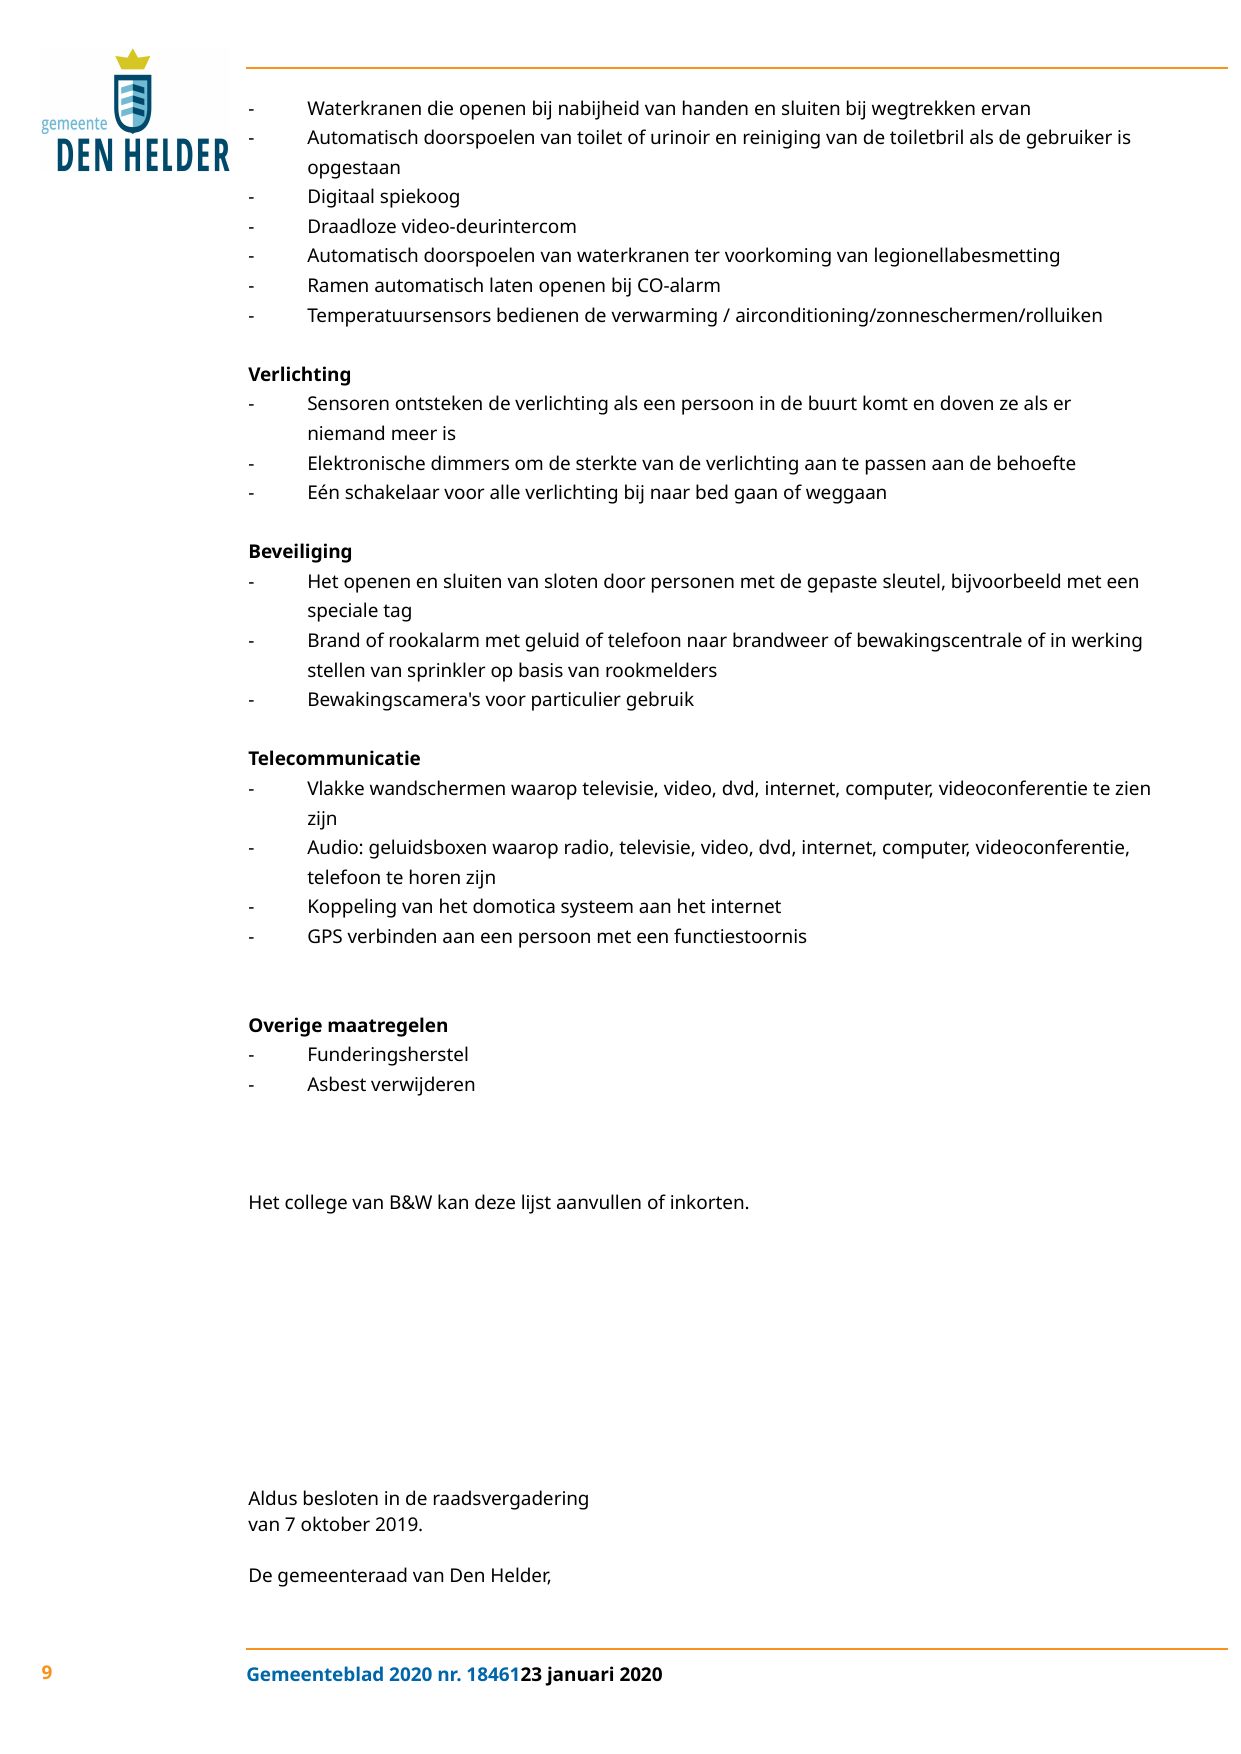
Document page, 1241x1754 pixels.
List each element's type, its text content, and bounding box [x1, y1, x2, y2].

list GPS verbinden aan een persoon met een functiestoornis [248, 923, 1152, 949]
list Bewakingscamera's voor particulier gebruik [248, 686, 1152, 712]
list Vlakke wandschermen waarop televisie, video, dvd, internet, computer, videoconferentie te zien zijn [248, 775, 1152, 831]
list Eén schakelaar voor alle verlichting bij naar bed gaan of weggaan [248, 479, 1152, 505]
picture [41, 47, 231, 172]
list Koppeling van het domotica systeem aan het internet [248, 893, 1152, 919]
list Digitaal spiekoog [248, 183, 1152, 209]
list Automatisch doorspoelen van toilet of urinoir en reiniging van de toiletbril als de gebruiker is opgestaan [248, 124, 1152, 180]
picture [130, 157, 135, 172]
picture [182, 144, 187, 165]
picture [63, 144, 68, 165]
list Audio: geluidsboxen waarop radio, televisie, video, dvd, internet, computer, videoconferentie, telefoon te horen zijn [248, 834, 1152, 890]
text Aldus besloten in de raadsvergadering [248, 1485, 1152, 1511]
list Waterkranen die openen bij nabijheid van handen en sluiten bij wegtrekken ervan [248, 95, 1152, 121]
text Het college van B&W kan deze lijst aanvullen of inkorten. [248, 1189, 1152, 1215]
list Automatisch doorspoelen van waterkranen ter voorkoming van legionellabesmetting [248, 243, 1152, 268]
list Het openen en sluiten van sloten door personen met de gepaste sleutel, bijvoorbeeld met een speciale tag [248, 568, 1152, 623]
picture [100, 154, 106, 172]
list Brand of rookalarm met geluid of telefoon naar brandweer of bewakingscentrale of in werking stellen van sprinkler op basis van rookmelders [248, 627, 1152, 683]
text De gemeenteraad van Den Helder, [248, 1562, 1152, 1588]
list Draadloze video-deurintercom [248, 213, 1152, 239]
list Ramen automatisch laten openen bij CO-alarm [248, 272, 1152, 298]
text Verlichting [248, 361, 1152, 387]
list Asbest verwijderen [248, 1071, 1152, 1097]
picture [220, 160, 224, 172]
list Funderingsherstel [248, 1041, 1152, 1067]
text Overige maatregelen [248, 1012, 1152, 1038]
text Beveiliging [248, 538, 1152, 564]
list Elektronische dimmers om de sterkte van de verlichting aan te passen aan de behoefte [248, 450, 1152, 476]
text van 7 oktober 2019. [248, 1511, 1152, 1537]
text Telecommunicatie [248, 746, 1152, 771]
list Temperatuursensors bedienen de verwarming / airconditioning/zonneschermen/rolluiken [248, 302, 1152, 328]
list Sensoren ontsteken de verlichting als een persoon in de buurt komt en doven ze als er niemand meer is [248, 391, 1152, 446]
